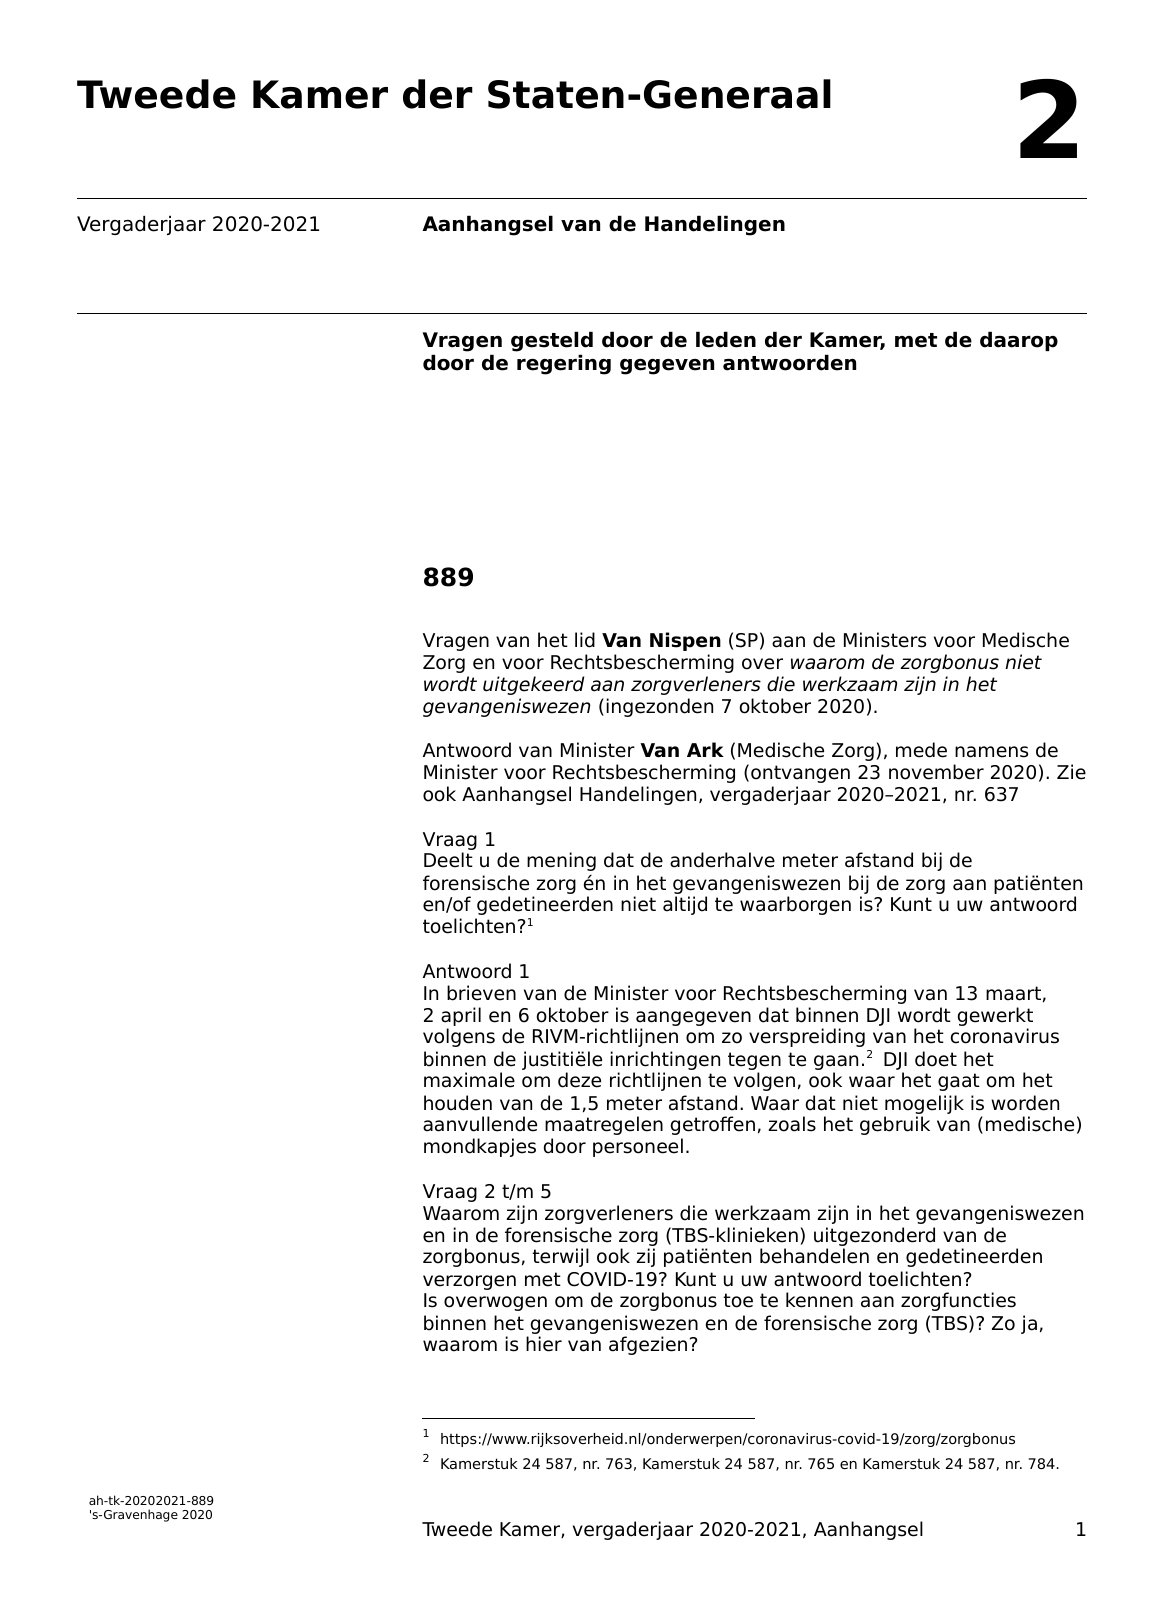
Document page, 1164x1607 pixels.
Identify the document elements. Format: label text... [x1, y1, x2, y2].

text Kamerstuk 24 587, nr. 763, Kamerstuk 24 587, nr. 765 en Kamerstuk 24 587, nr. 784. [422, 1452, 1087, 1474]
text 889 [422, 563, 1087, 592]
text https://www.rijksoverheid.nl/onderwerpen/coronavirus-covid-19/zorg/zorgbonus [422, 1427, 1087, 1449]
text Waarom zijn zorgverleners die werkzaam zijn in het gevangeniswezen en in de forensische zorg (TBS-klinieken) uitgezonderd van de zorgbonus, terwijl ook zij patiënten behandelen en gedetineerden verzorgen met COVID-19? Kunt u uw antwoord toelichten? [422, 1202, 1087, 1290]
text Deelt u de mening dat de anderhalve meter afstand bij de forensische zorg én in het gevangeniswezen bij de zorg aan patiënten en/of gedetineerden niet altijd te waarborgen is? Kunt u uw antwoord toelichten? [422, 850, 1087, 938]
text Vragen van het lid Van Nispen (SP) aan de Ministers voor Medische Zorg en voor Rechtsbescherming over waarom de zorgbonus niet wordt uitgekeerd aan zorgverleners die werkzaam zijn in het gevangeniswezen (ingezonden 7 oktober 2020). [422, 630, 1087, 718]
text Is overwogen om de zorgbonus toe te kennen aan zorgfuncties binnen het gevangeniswezen en de forensische zorg (TBS)? Zo ja, waarom is hier van afgezien? [422, 1290, 1087, 1356]
text Antwoord 1 [422, 961, 1087, 982]
table_header Tweede Kamer der Staten-Generaal [77, 59, 886, 198]
text In brieven van de Minister voor Rechtsbescherming van 13 maart, 2 april en 6 oktober is aangegeven dat binnen DJI wordt gewerkt volgens de RIVM-richtlijnen om zo verspreiding van het coronavirus binnen de justitiële inrichtingen tegen te gaan. DJI doet het maximale om deze richtlijnen te volgen, ook waar het gaat om het houden van de 1,5 meter afstand. Waar dat niet mogelijk is worden aanvullende maatregelen getroffen, zoals het gebruik van (medische) mondkapjes door personeel. [422, 982, 1087, 1158]
text 's-Gravenhage 2020 [88, 1508, 323, 1522]
text Vraag 2 t/m 5 [422, 1181, 1087, 1202]
text Vraag 1 [422, 828, 1087, 850]
table_cell Vragen gesteld door de leden der Kamer, met de daarop door de regering gegeven antwoorden [422, 314, 1087, 375]
table_cell [77, 314, 422, 375]
text Antwoord van Minister Van Ark (Medische Zorg), mede namens de Minister voor Rechtsbescherming (ontvangen 23 november 2020). Zie ook Aanhangsel Handelingen, vergaderjaar 2020–2021, nr. 637 [422, 740, 1087, 806]
table_cell Aanhangsel van de Handelingen [422, 199, 1087, 313]
text ah-tk-20202021-889 [88, 1494, 323, 1508]
table_cell Vergaderjaar 2020-2021 [77, 199, 422, 313]
table_header 2 [886, 59, 1087, 198]
